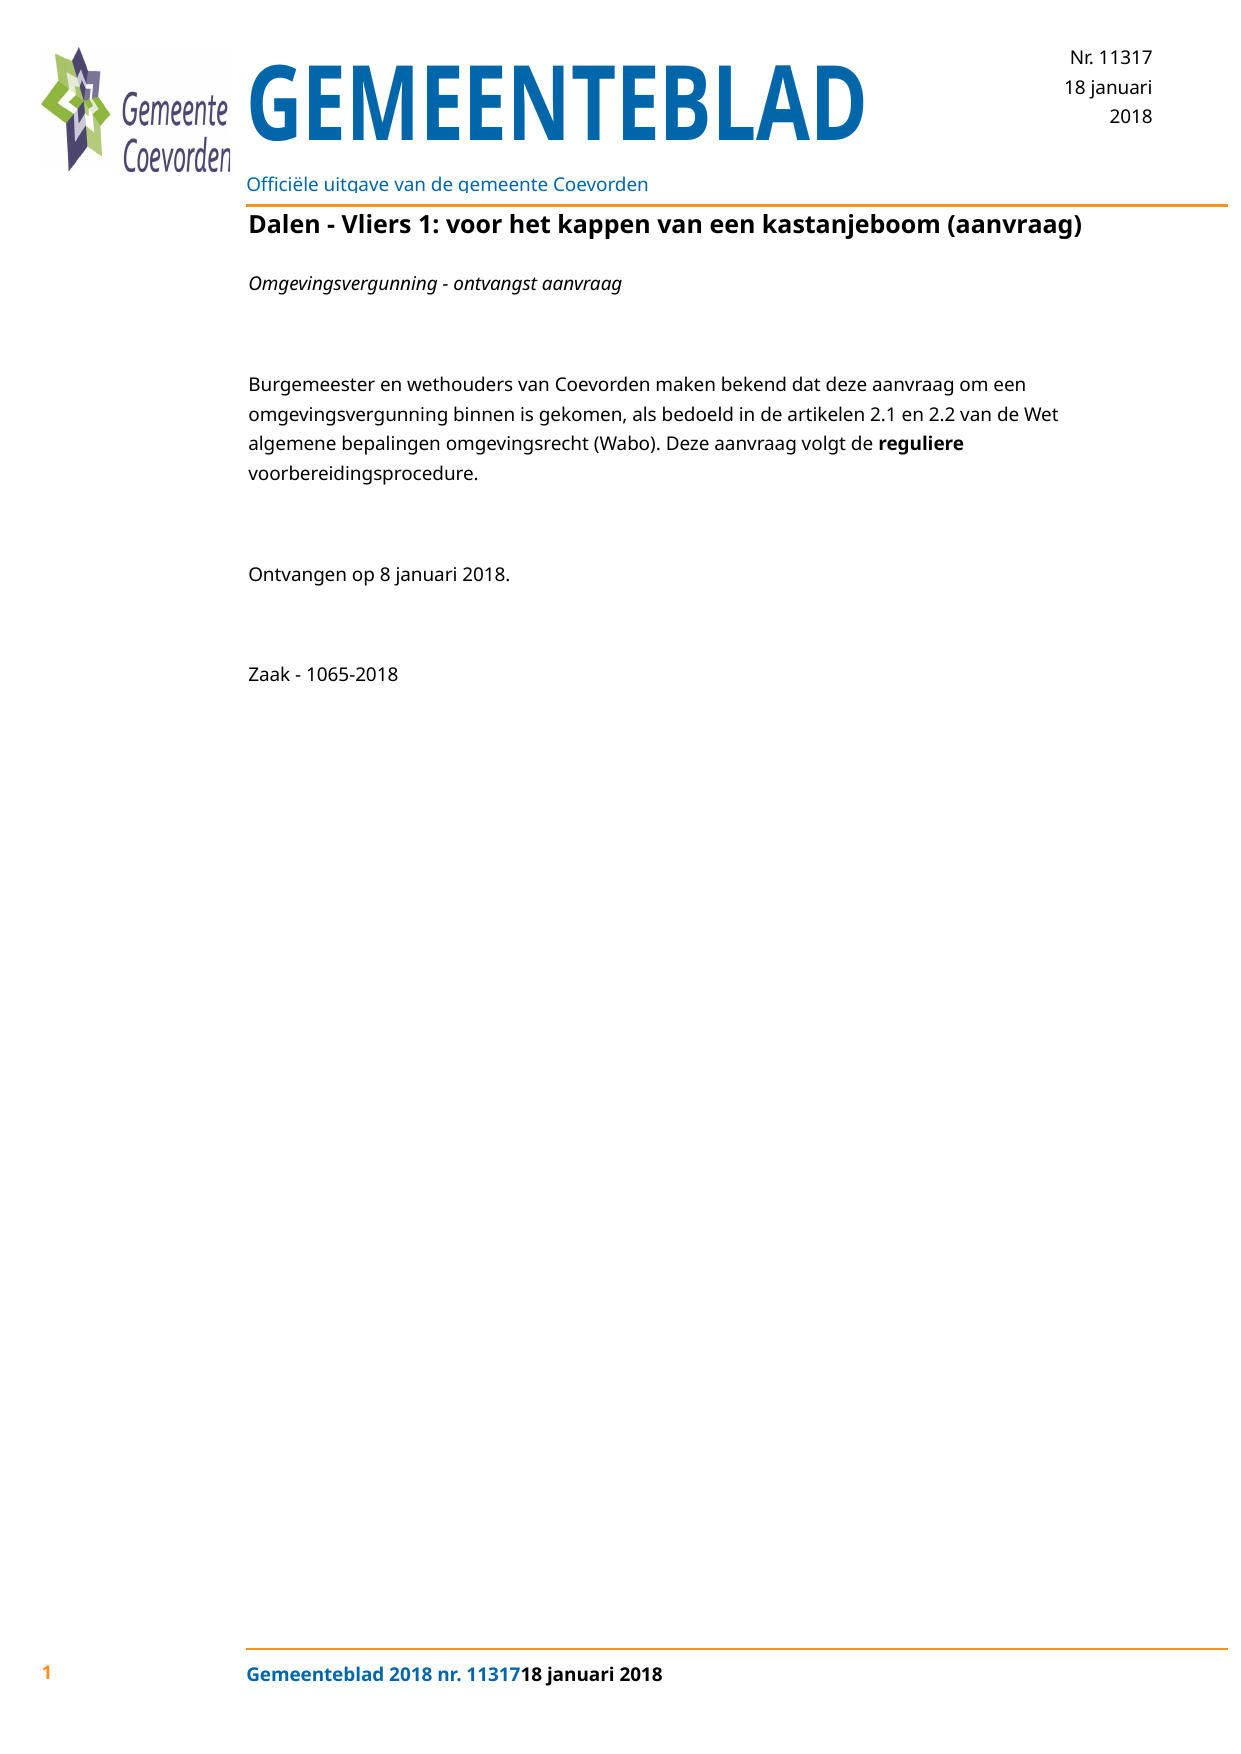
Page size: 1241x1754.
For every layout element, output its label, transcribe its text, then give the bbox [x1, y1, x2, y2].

text Zaak - 1065-2018 [248, 662, 1152, 687]
text Omgevingsvergunning - ontvangst aanvraag [248, 270, 1152, 296]
text Burgemeester en wethouders van Coevorden maken bekend dat deze aanvraag om een omgevingsvergunning binnen is gekomen, als bedoeld in de artikelen 2.1 en 2.2 van de Wet algemene bepalingen omgevingsrecht (Wabo). Deze aanvraag volgt de reguliere voorbereidingsprocedure. [248, 371, 1152, 486]
text Dalen - Vliers 1: voor het kappen van een kastanjeboom (aanvraag) [248, 207, 1152, 241]
text Ontvangen op 8 januari 2018. [248, 561, 1152, 586]
picture [41, 47, 231, 172]
